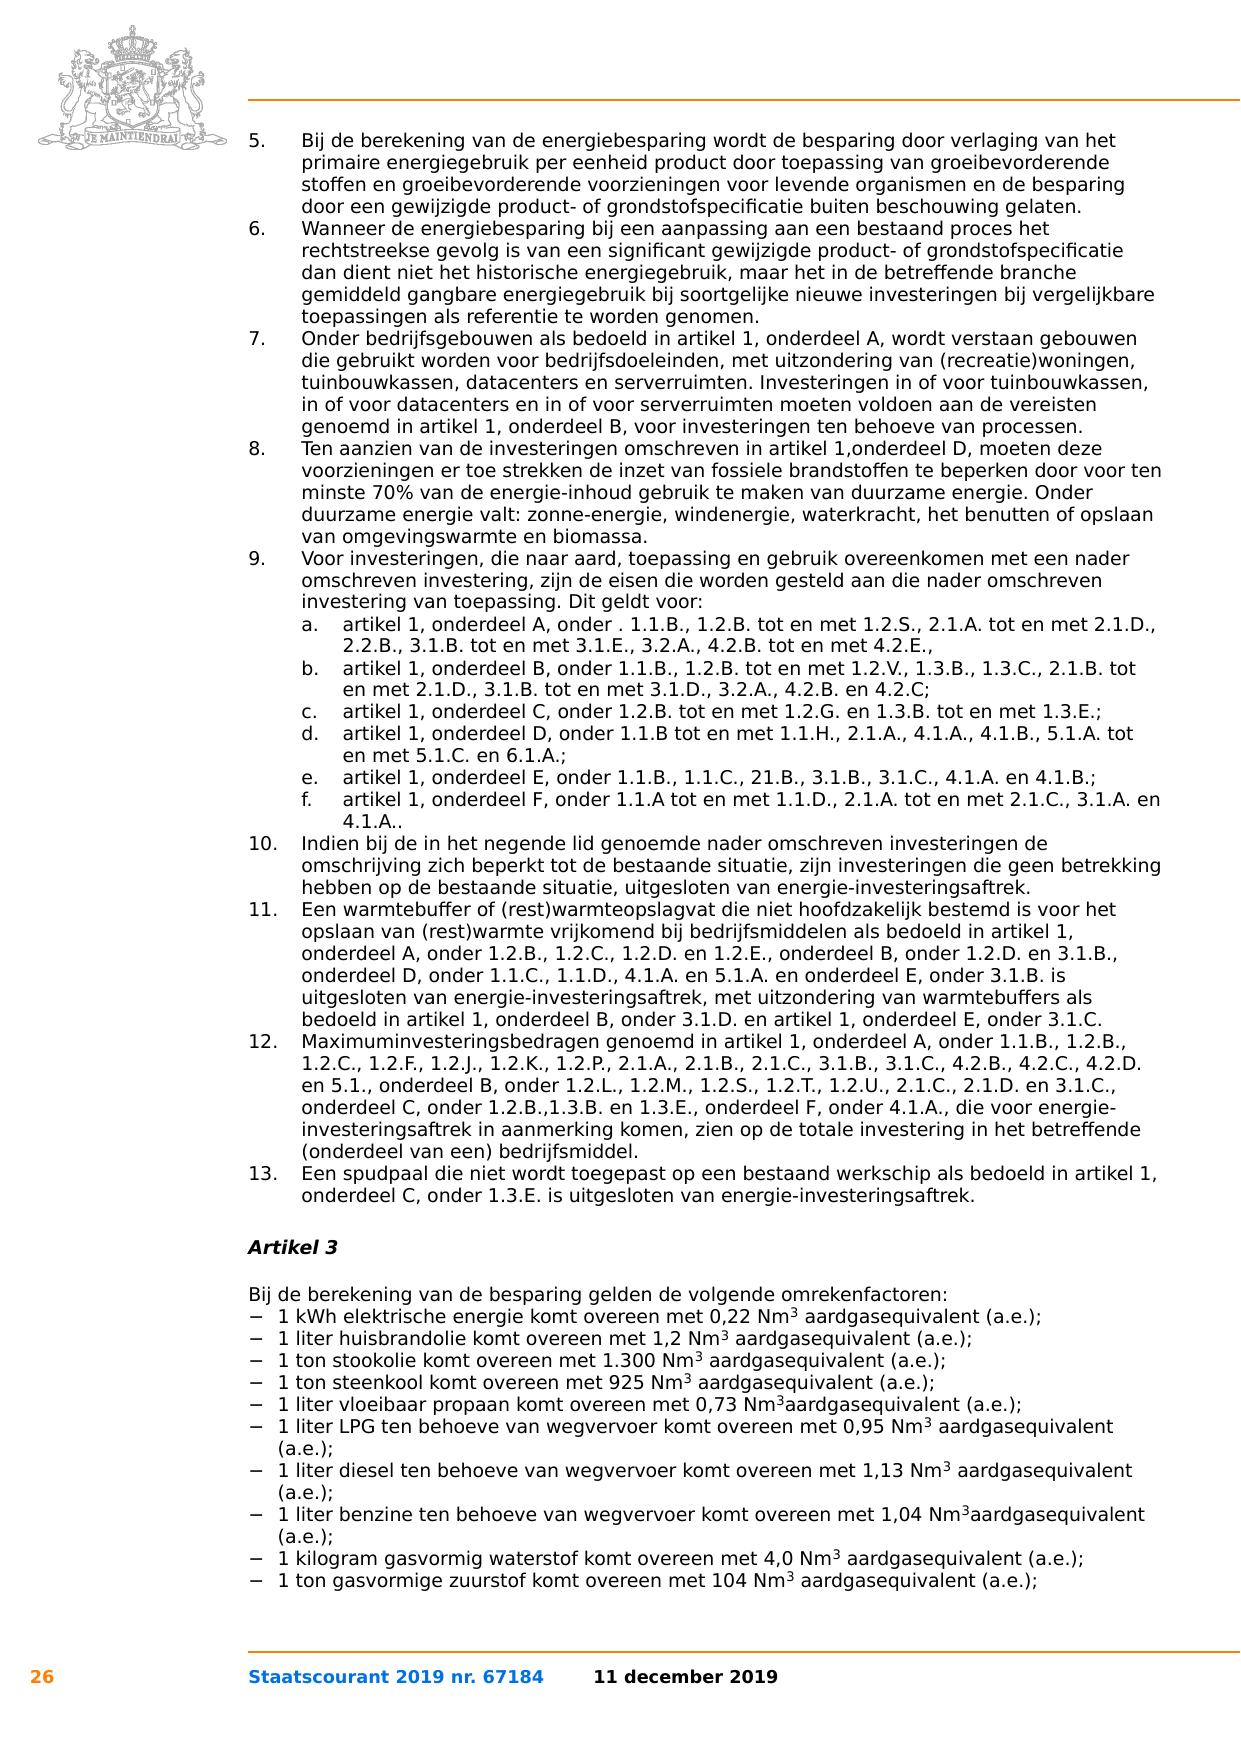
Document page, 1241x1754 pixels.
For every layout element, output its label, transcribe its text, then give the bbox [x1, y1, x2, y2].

text 12. Maximuminvesteringsbedragen genoemd in artikel 1, onderdeel A, onder 1.1.B., 1.2.B., 1.2.C., 1.2.F., 1.2.J., 1.2.K., 1.2.P., 2.1.A., 2.1.B., 2.1.C., 3.1.B., 3.1.C., 4.2.B., 4.2.C., 4.2.D. en 5.1., onderdeel B, onder 1.2.L., 1.2.M., 1.2.S., 1.2.T., 1.2.U., 2.1.C., 2.1.D. en 3.1.C., onderdeel C, onder 1.2.B.,1.3.B. en 1.3.E., onderdeel F, onder 4.1.A., die voor energie-investeringsaftrek in aanmerking komen, zien op de totale investering in het betreffende (onderdeel van een) bedrijfsmiddel. [248, 1031, 1163, 1163]
text 8. Ten aanzien van de investeringen omschreven in artikel 1,onderdeel D, moeten deze voorzieningen er toe strekken de inzet van fossiele brandstoffen te beperken door voor ten minste 70% van de energie-inhoud gebruik te maken van duurzame energie. Onder duurzame energie valt: zonne-energie, windenergie, waterkracht, het benutten of opslaan van omgevingswarmte en biomassa. [248, 438, 1163, 547]
text 9. Voor investeringen, die naar aard, toepassing en gebruik overeenkomen met een nader omschreven investering, zijn de eisen die worden gesteld aan die nader omschreven investering van toepassing. Dit geldt voor: [248, 547, 1163, 613]
text 11. Een warmtebuffer of (rest)warmteopslagvat die niet hoofdzakelijk bestemd is voor het opslaan van (rest)warmte vrijkomend bij bedrijfsmiddelen als bedoeld in artikel 1, onderdeel A, onder 1.2.B., 1.2.C., 1.2.D. en 1.2.E., onderdeel B, onder 1.2.D. en 3.1.B., onderdeel D, onder 1.1.C., 1.1.D., 4.1.A. en 5.1.A. en onderdeel E, onder 3.1.B. is uitgesloten van energie-investeringsaftrek, met uitzondering van warmtebuffers als bedoeld in artikel 1, onderdeel B, onder 3.1.D. en artikel 1, onderdeel E, onder 3.1.C. [248, 899, 1163, 1031]
text − 1 kilogram gasvormig waterstof komt overeen met 4,0 Nm3 aardgasequivalent (a.e.); [248, 1548, 1163, 1569]
text a. artikel 1, onderdeel A, onder . 1.1.B., 1.2.B. tot en met 1.2.S., 2.1.A. tot en met 2.1.D., 2.2.B., 3.1.B. tot en met 3.1.E., 3.2.A., 4.2.B. tot en met 4.2.E., [301, 613, 1163, 657]
text − 1 ton steenkool komt overeen met 925 Nm3 aardgasequivalent (a.e.); [248, 1372, 1163, 1394]
subtitle Artikel 3 [248, 1237, 1163, 1259]
text 7. Onder bedrijfsgebouwen als bedoeld in artikel 1, onderdeel A, wordt verstaan gebouwen die gebruikt worden voor bedrijfsdoeleinden, met uitzondering van (recreatie)woningen, tuinbouwkassen, datacenters en serverruimten. Investeringen in of voor tuinbouwkassen, in of voor datacenters en in of voor serverruimten moeten voldoen aan de vereisten genoemd in artikel 1, onderdeel B, voor investeringen ten behoeve van processen. [248, 328, 1163, 438]
text − 1 liter vloeibaar propaan komt overeen met 0,73 Nm3aardgasequivalent (a.e.); [248, 1394, 1163, 1416]
text − 1 kWh elektrische energie komt overeen met 0,22 Nm3 aardgasequivalent (a.e.); [248, 1306, 1163, 1328]
text b. artikel 1, onderdeel B, onder 1.1.B., 1.2.B. tot en met 1.2.V., 1.3.B., 1.3.C., 2.1.B. tot en met 2.1.D., 3.1.B. tot en met 3.1.D., 3.2.A., 4.2.B. en 4.2.C; [301, 657, 1163, 701]
text 10. Indien bij de in het negende lid genoemde nader omschreven investeringen de omschrijving zich beperkt tot de bestaande situatie, zijn investeringen die geen betrekking hebben op de bestaande situatie, uitgesloten van energie-investeringsaftrek. [248, 833, 1163, 899]
text 13. Een spudpaal die niet wordt toegepast op een bestaand werkschip als bedoeld in artikel 1, onderdeel C, onder 1.3.E. is uitgesloten van energie-investeringsaftrek. [248, 1163, 1163, 1207]
text e. artikel 1, onderdeel E, onder 1.1.B., 1.1.C., 21.B., 3.1.B., 3.1.C., 4.1.A. en 4.1.B.; [301, 767, 1163, 789]
text f. artikel 1, onderdeel F, onder 1.1.A tot en met 1.1.D., 2.1.A. tot en met 2.1.C., 3.1.A. en 4.1.A.. [301, 789, 1163, 833]
picture [38, 25, 227, 150]
text d. artikel 1, onderdeel D, onder 1.1.B tot en met 1.1.H., 2.1.A., 4.1.A., 4.1.B., 5.1.A. tot en met 5.1.C. en 6.1.A.; [301, 723, 1163, 767]
text − 1 liter LPG ten behoeve van wegvervoer komt overeen met 0,95 Nm3 aardgasequivalent (a.e.); [248, 1416, 1163, 1460]
text − 1 liter benzine ten behoeve van wegvervoer komt overeen met 1,04 Nm3aardgasequivalent (a.e.); [248, 1504, 1163, 1548]
text c. artikel 1, onderdeel C, onder 1.2.B. tot en met 1.2.G. en 1.3.B. tot en met 1.3.E.; [301, 701, 1163, 723]
text − 1 liter huisbrandolie komt overeen met 1,2 Nm3 aardgasequivalent (a.e.); [248, 1328, 1163, 1350]
text Bij de berekening van de besparing gelden de volgende omrekenfactoren: [248, 1284, 1163, 1306]
text − 1 ton gasvormige zuurstof komt overeen met 104 Nm3 aardgasequivalent (a.e.); [248, 1569, 1163, 1592]
text 5. Bij de berekening van de energiebesparing wordt de besparing door verlaging van het primaire energiegebruik per eenheid product door toepassing van groeibevorderende stoffen en groeibevorderende voorzieningen voor levende organismen en de besparing door een gewijzigde product- of grondstofspecificatie buiten beschouwing gelaten. [248, 130, 1163, 218]
text 6. Wanneer de energiebesparing bij een aanpassing aan een bestaand proces het rechtstreekse gevolg is van een significant gewijzigde product- of grondstofspecificatie dan dient niet het historische energiegebruik, maar het in de betreffende branche gemiddeld gangbare energiegebruik bij soortgelijke nieuwe investeringen bij vergelijkbare toepassingen als referentie te worden genomen. [248, 218, 1163, 328]
text − 1 liter diesel ten behoeve van wegvervoer komt overeen met 1,13 Nm3 aardgasequivalent (a.e.); [248, 1460, 1163, 1504]
text − 1 ton stookolie komt overeen met 1.300 Nm3 aardgasequivalent (a.e.); [248, 1350, 1163, 1372]
